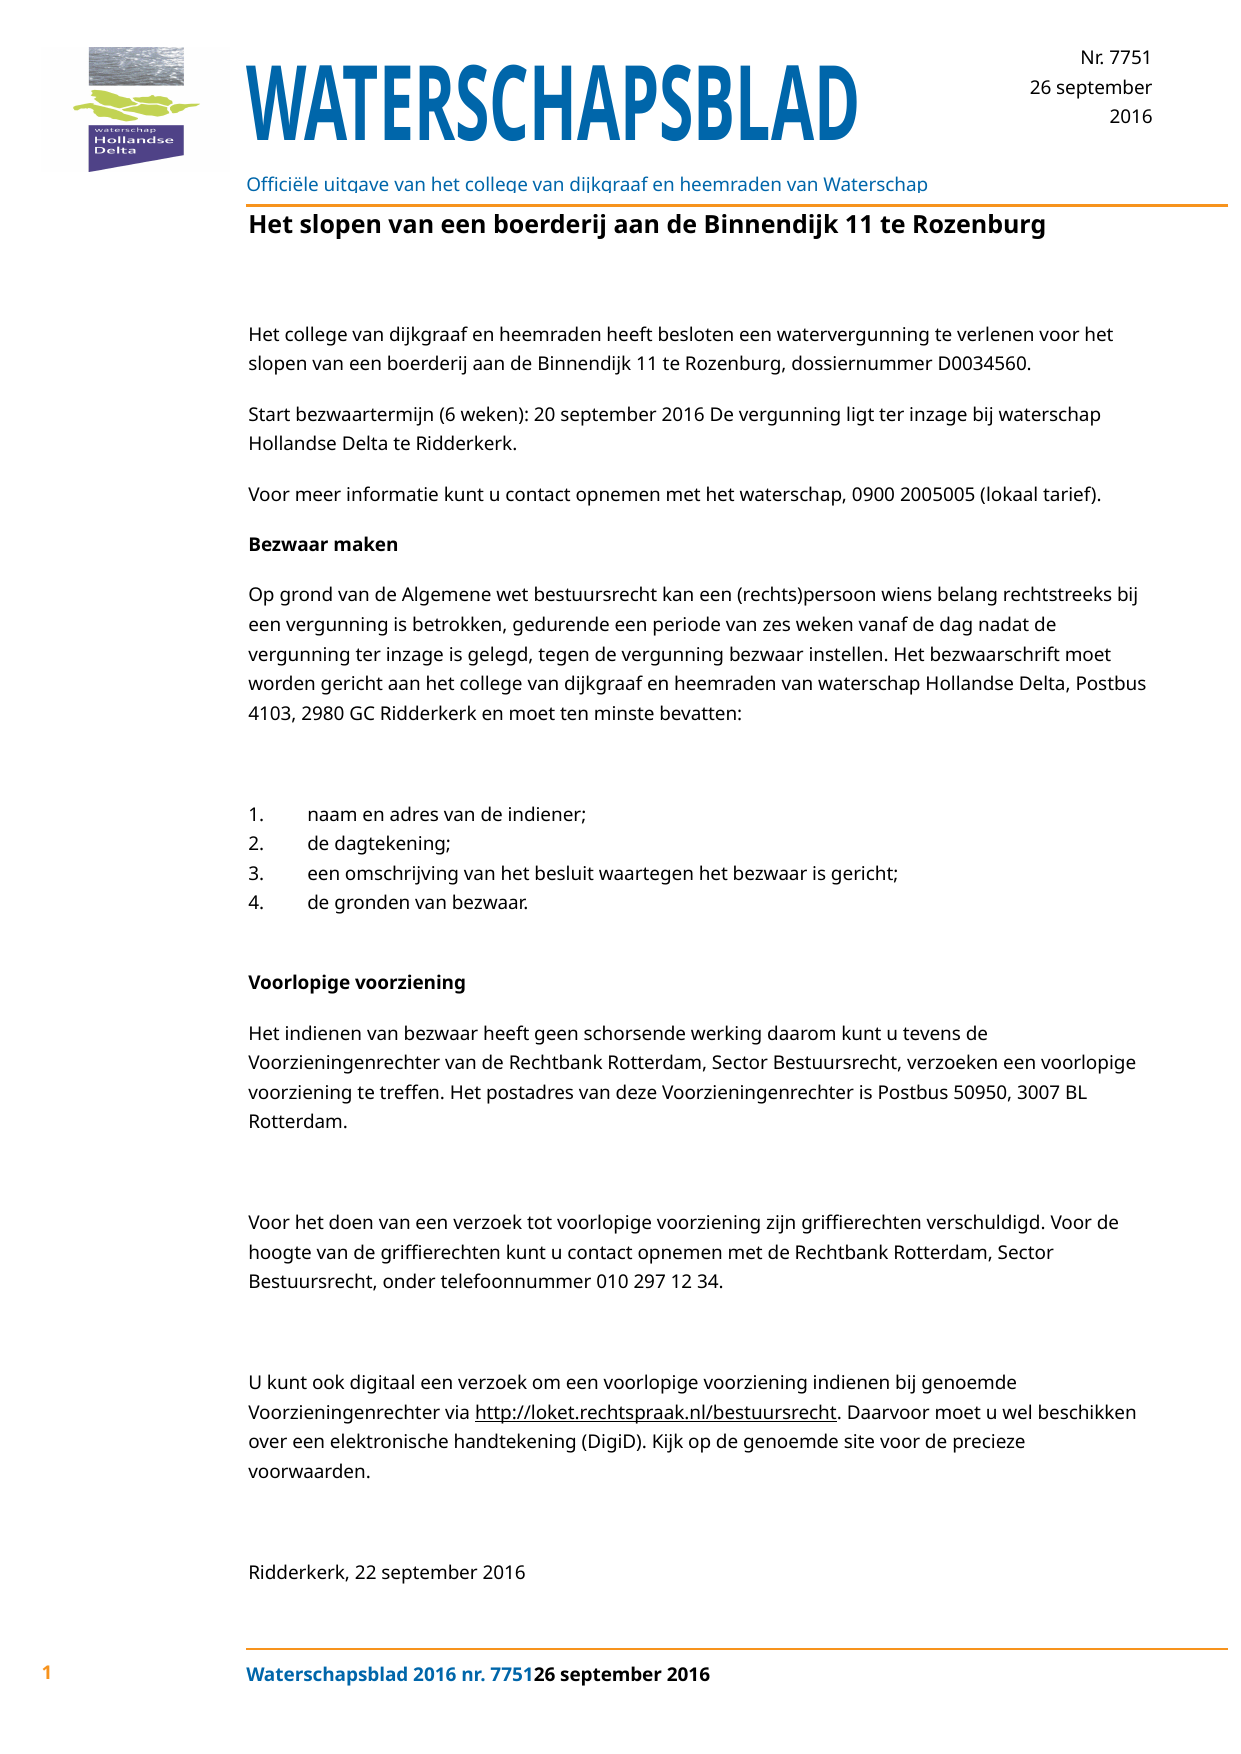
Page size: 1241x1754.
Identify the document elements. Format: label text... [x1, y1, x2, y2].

picture [41, 47, 231, 172]
text Voorlopige voorziening [248, 969, 1152, 995]
text Het slopen van een boerderij aan de Binnendijk 11 te Rozenburg [248, 207, 1152, 241]
text Voor het doen van een verzoek tot voorlopige voorziening zijn griffierechten verschuldigd. Voor de hoogte van de griffierechten kunt u contact opnemen met de Rechtbank Rotterdam, Sector Bestuursrecht, onder telefoonnummer 010 297 12 34. [248, 1209, 1152, 1294]
text Bezwaar maken [248, 531, 1152, 557]
list een omschrijving van het besluit waartegen het bezwaar is gericht; [248, 860, 1152, 886]
text U kunt ook digitaal een verzoek om een voorlopige voorziening indienen bij genoemde Voorzieningenrechter via http://loket.rechtspraak.nl/bestuursrecht. Daarvoor moet u wel beschikken over een elektronische handtekening (DigiD). Kijk op de genoemde site voor de precieze voorwaarden. [248, 1369, 1152, 1484]
list de dagtekening; [248, 830, 1152, 856]
text Het indienen van bezwaar heeft geen schorsende werking daarom kunt u tevens de Voorzieningenrechter van de Rechtbank Rotterdam, Sector Bestuursrecht, verzoeken een voorlopige voorziening te treffen. Het postadres van deze Voorzieningenrechter is Postbus 50950, 3007 BL Rotterdam. [248, 1020, 1152, 1134]
list naam en adres van de indiener; [248, 801, 1152, 826]
text Ridderkerk, 22 september 2016 [248, 1559, 1152, 1585]
text Start bezwaartermijn (6 weken): 20 september 2016 De vergunning ligt ter inzage bij waterschap Hollandse Delta te Ridderkerk. [248, 401, 1152, 456]
text Voor meer informatie kunt u contact opnemen met het waterschap, 0900 2005005 (lokaal tarief). [248, 481, 1152, 506]
list de gronden van bezwaar. [248, 889, 1152, 915]
text Het college van dijkgraaf en heemraden heeft besloten een watervergunning te verlenen voor het slopen van een boerderij aan de Binnendijk 11 te Rozenburg, dossiernummer D0034560. [248, 321, 1152, 376]
text Op grond van de Algemene wet bestuursrecht kan een (rechts)persoon wiens belang rechtstreeks bij een vergunning is betrokken, gedurende een periode van zes weken vanaf de dag nadat de vergunning ter inzage is gelegd, tegen de vergunning bezwaar instellen. Het bezwaarschrift moet worden gericht aan het college van dijkgraaf en heemraden van waterschap Hollandse Delta, Postbus 4103, 2980 GC Ridderkerk en moet ten minste bevatten: [248, 582, 1152, 726]
